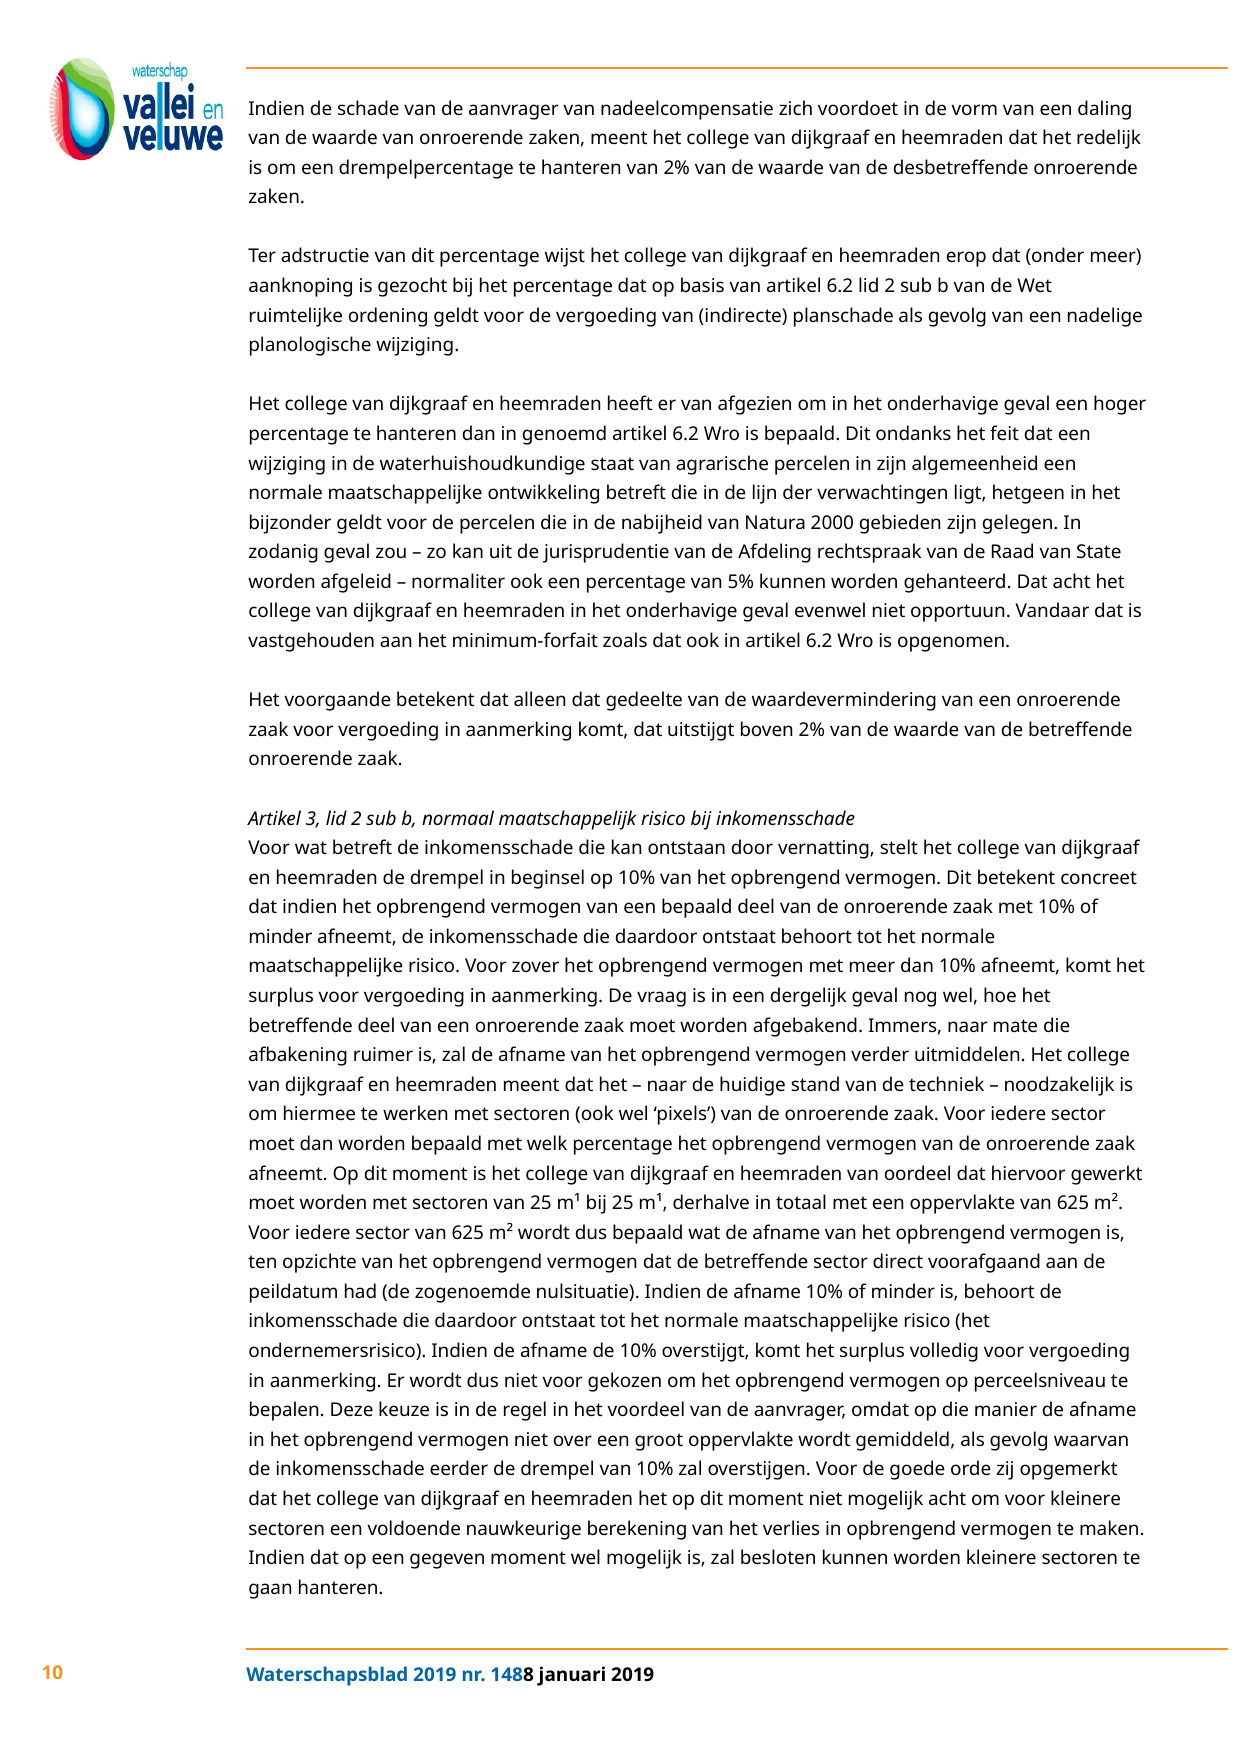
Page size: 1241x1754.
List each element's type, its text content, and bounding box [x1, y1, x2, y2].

text Artikel 3, lid 2 sub b, normaal maatschappelijk risico bij inkomensschade [248, 805, 1152, 831]
text Indien de schade van de aanvrager van nadeelcompensatie zich voordoet in de vorm van een daling van de waarde van onroerende zaken, meent het college van dijkgraaf en heemraden dat het redelijk is om een drempelpercentage te hanteren van 2% van de waarde van de desbetreffende onroerende zaken. [248, 95, 1152, 209]
text Het college van dijkgraaf en heemraden heeft er van afgezien om in het onderhavige geval een hoger percentage te hanteren dan in genoemd artikel 6.2 Wro is bepaald. Dit ondanks het feit dat een wijziging in de waterhuishoudkundige staat van agrarische percelen in zijn algemeenheid een normale maatschappelijke ontwikkeling betreft die in de lijn der verwachtingen ligt, hetgeen in het bijzonder geldt voor de percelen die in de nabijheid van Natura 2000 gebieden zijn gelegen. In zodanig geval zou – zo kan uit de jurisprudentie van de Afdeling rechtspraak van de Raad van State worden afgeleid – normaliter ook een percentage van 5% kunnen worden gehanteerd. Dat acht het college van dijkgraaf en heemraden in het onderhavige geval evenwel niet opportuun. Vandaar dat is vastgehouden aan het minimum-forfait zoals dat ook in artikel 6.2 Wro is opgenomen. [248, 391, 1152, 653]
text Het voorgaande betekent dat alleen dat gedeelte van de waardevermindering van een onroerende zaak voor vergoeding in aanmerking komt, dat uitstijgt boven 2% van de waarde van de betreffende onroerende zaak. [248, 686, 1152, 771]
picture [41, 47, 231, 172]
text Ter adstructie van dit percentage wijst het college van dijkgraaf en heemraden erop dat (onder meer) aanknoping is gezocht bij het percentage dat op basis van artikel 6.2 lid 2 sub b van de Wet ruimtelijke ordening geldt voor de vergoeding van (indirecte) planschade als gevolg van een nadelige planologische wijziging. [248, 243, 1152, 357]
text Voor wat betreft de inkomensschade die kan ontstaan door vernatting, stelt het college van dijkgraaf en heemraden de drempel in beginsel op 10% van het opbrengend vermogen. Dit betekent concreet dat indien het opbrengend vermogen van een bepaald deel van de onroerende zaak met 10% of minder afneemt, de inkomensschade die daardoor ontstaat behoort tot het normale maatschappelijke risico. Voor zover het opbrengend vermogen met meer dan 10% afneemt, komt het surplus voor vergoeding in aanmerking. De vraag is in een dergelijk geval nog wel, hoe het betreffende deel van een onroerende zaak moet worden afgebakend. Immers, naar mate die afbakening ruimer is, zal de afname van het opbrengend vermogen verder uitmiddelen. Het college van dijkgraaf en heemraden meent dat het – naar de huidige stand van de techniek – noodzakelijk is om hiermee te werken met sectoren (ook wel ‘pixels’) van de onroerende zaak. Voor iedere sector moet dan worden bepaald met welk percentage het opbrengend vermogen van de onroerende zaak afneemt. Op dit moment is het college van dijkgraaf en heemraden van oordeel dat hiervoor gewerkt moet worden met sectoren van 25 m¹ bij 25 m¹, derhalve in totaal met een oppervlakte van 625 m². Voor iedere sector van 625 m² wordt dus bepaald wat de afname van het opbrengend vermogen is, ten opzichte van het opbrengend vermogen dat de betreffende sector direct voorafgaand aan de peildatum had (de zogenoemde nulsituatie). Indien de afname 10% of minder is, behoort de inkomensschade die daardoor ontstaat tot het normale maatschappelijke risico (het ondernemersrisico). Indien de afname de 10% overstijgt, komt het surplus volledig voor vergoeding in aanmerking. Er wordt dus niet voor gekozen om het opbrengend vermogen op perceelsniveau te bepalen. Deze keuze is in de regel in het voordeel van de aanvrager, omdat op die manier de afname in het opbrengend vermogen niet over een groot oppervlakte wordt gemiddeld, als gevolg waarvan de inkomensschade eerder de drempel van 10% zal overstijgen. Voor de goede orde zij opgemerkt dat het college van dijkgraaf en heemraden het op dit moment niet mogelijk acht om voor kleinere sectoren een voldoende nauwkeurige berekening van het verlies in opbrengend vermogen te maken. Indien dat op een gegeven moment wel mogelijk is, zal besloten kunnen worden kleinere sectoren te gaan hanteren. [248, 834, 1152, 1600]
